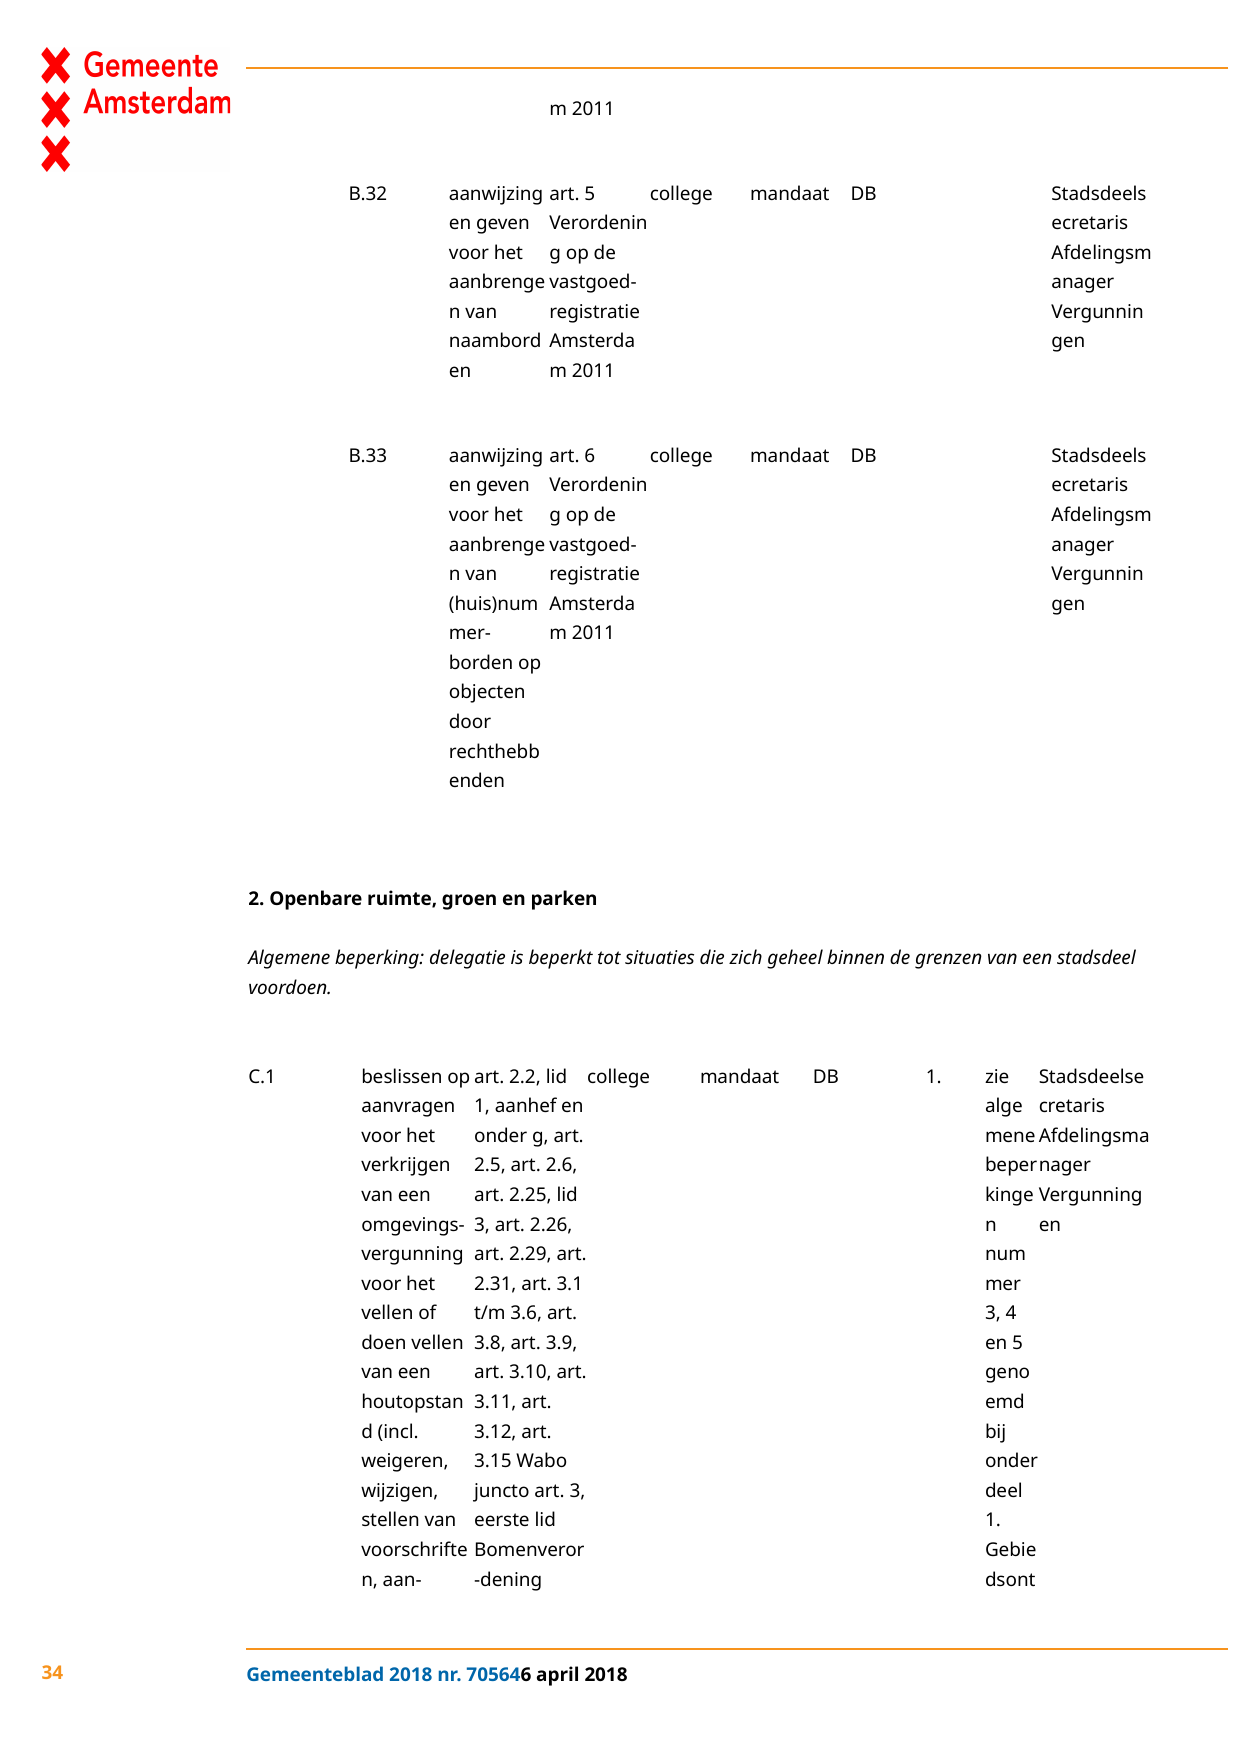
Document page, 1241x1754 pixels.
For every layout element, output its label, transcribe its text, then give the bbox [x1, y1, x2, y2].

table_cell [248, 95, 348, 150]
table_cell Stadsdeelsecretaris Afdelingsmanager Vergunningen [1051, 150, 1152, 412]
table_cell mandaat [750, 413, 850, 823]
table_cell [951, 150, 1051, 412]
table_cell [750, 95, 850, 150]
table_cell aanwijzingen geven voor het aanbrengen van naamborden [449, 150, 549, 412]
table_cell m 2011 [549, 95, 649, 150]
table_cell DB [850, 413, 951, 823]
table_cell [348, 95, 449, 150]
table_header college [587, 1033, 700, 1591]
table_header Stadsdeelsecretaris Afdelingsmanager Vergunningen [1039, 1033, 1152, 1591]
table_header mandaat [700, 1033, 813, 1591]
table_cell [248, 413, 348, 823]
table_cell B.32 [348, 150, 449, 412]
table_cell mandaat [750, 150, 850, 412]
text 2. Openbare ruimte, groen en parken [248, 885, 1152, 911]
table_header beslissen op aanvragen voor het verkrijgen van een omgevings-vergunning voor het vellen of doen vellen van een houtopstand (incl. weigeren, wijzigen, stellen van voorschriften, aan- [361, 1033, 474, 1591]
table_cell [951, 413, 1051, 823]
table_header art. 2.2, lid 1, aanhef en onder g, art. 2.5, art. 2.6, art. 2.25, lid 3, art. 2.26, art. 2.29, art. 2.31, art. 3.1 t/m 3.6, art. 3.8, art. 3.9, art. 3.10, art. 3.11, art. 3.12, art. 3.15 Wabo juncto art. 3, eerste lid Bomenveror-dening [474, 1033, 587, 1591]
table_header zie algemene beperkingen nummer 3, 4 en 5 genoemd bij onderdeel 1. Gebiedsont [926, 1033, 1038, 1591]
table_cell [951, 95, 1051, 150]
table_cell art. 5 Verordening op de vastgoed- registratie Amsterdam 2011 [549, 150, 649, 412]
table_cell [850, 95, 951, 150]
text Algemene beperking: delegatie is beperkt tot situaties die zich geheel binnen de grenzen van een stadsdeel voordoen. [248, 944, 1152, 1000]
table_header DB [813, 1033, 926, 1591]
table_cell aanwijzingen geven voor het aanbrengen van (huis)nummer-borden op objecten door rechthebbenden [449, 413, 549, 823]
picture [41, 47, 231, 172]
table_cell college [650, 150, 750, 412]
table_cell [449, 95, 549, 150]
table_cell art. 6 Verordening op de vastgoed-registratie Amsterdam 2011 [549, 413, 649, 823]
table_cell college [650, 413, 750, 823]
table_cell B.33 [348, 413, 449, 823]
table_cell Stadsdeelsecretaris Afdelingsmanager Vergunningen [1051, 413, 1152, 823]
table_header C.1 [248, 1033, 361, 1591]
table_cell [248, 150, 348, 412]
table_cell DB [850, 150, 951, 412]
table_cell [1051, 95, 1152, 150]
table_cell [650, 95, 750, 150]
